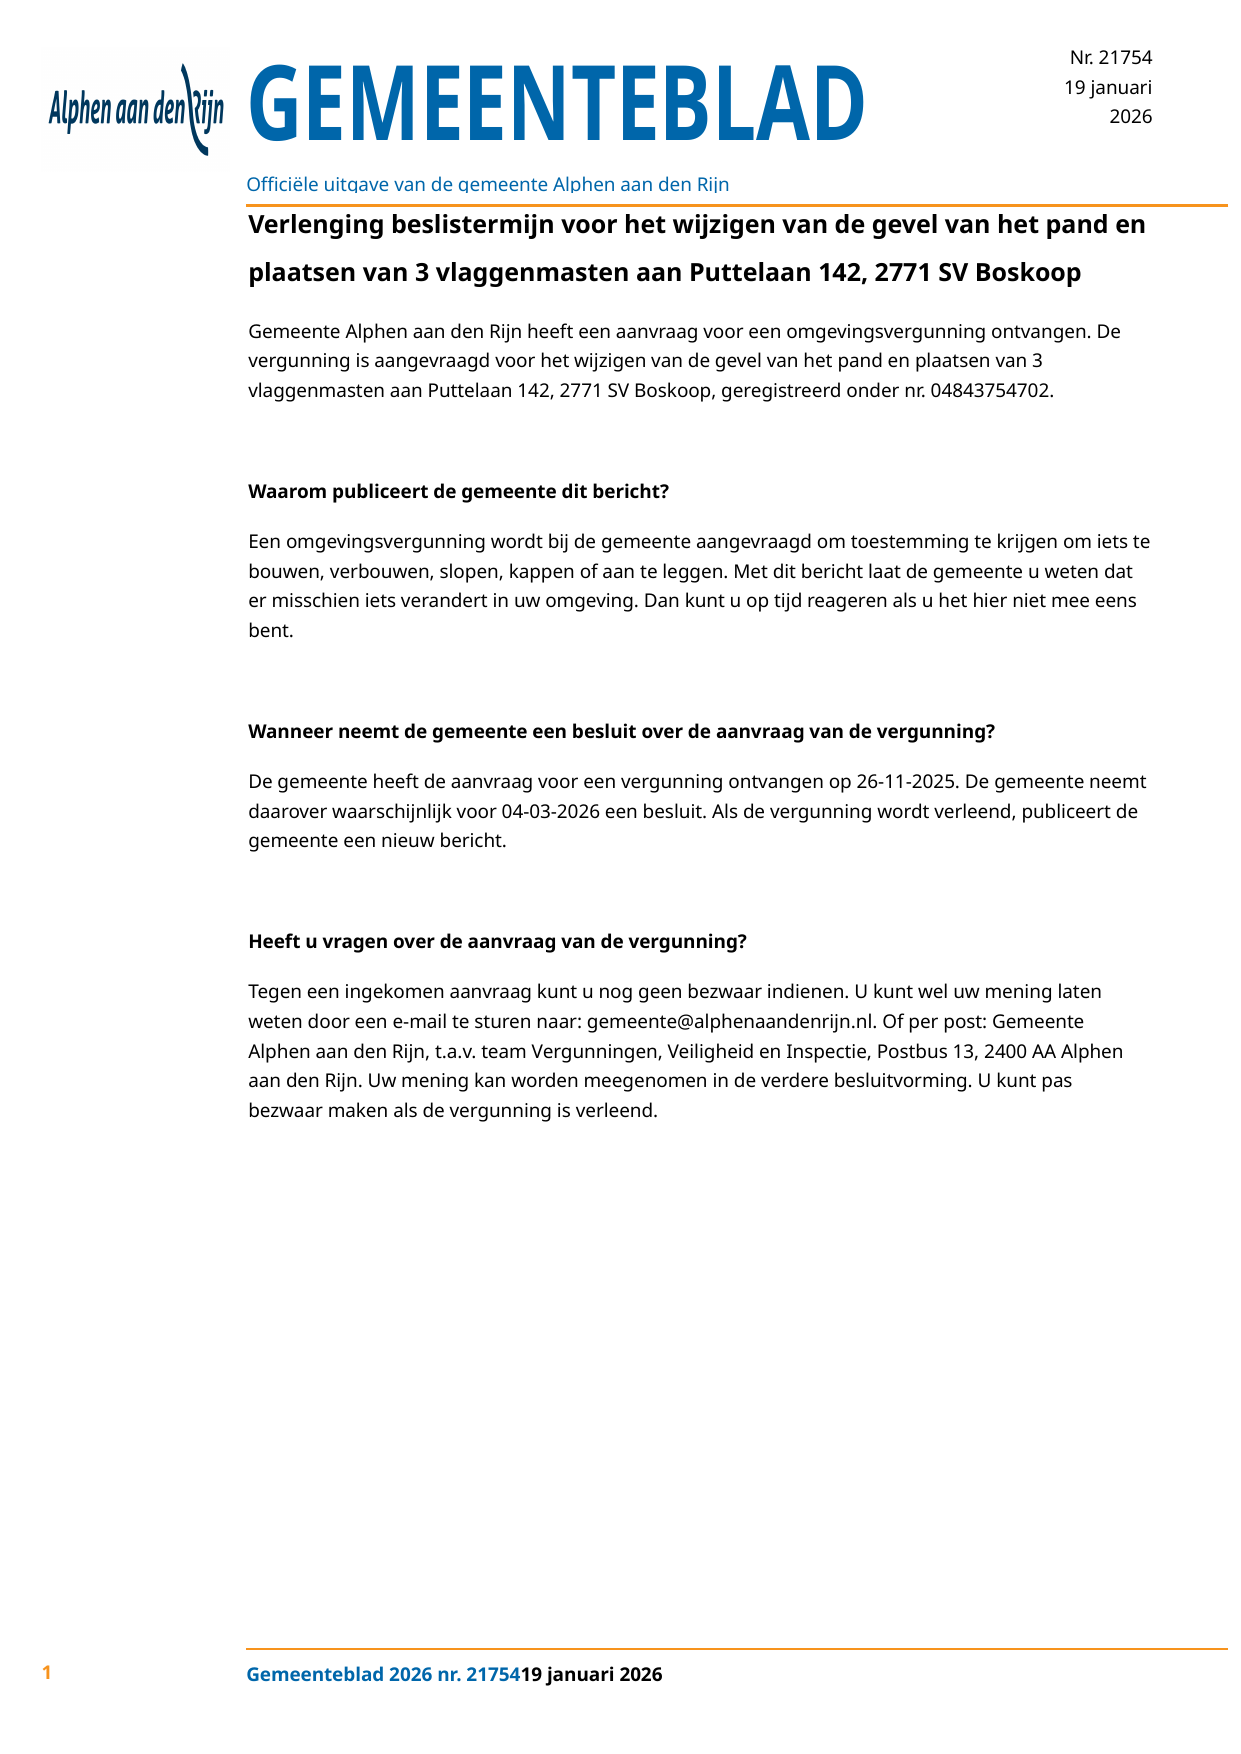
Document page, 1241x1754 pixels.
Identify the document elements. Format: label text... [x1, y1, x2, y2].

text De gemeente heeft de aanvraag voor een vergunning ontvangen op 26-11-2025. De gemeente neemt daarover waarschijnlijk voor 04-03-2026 een besluit. Als de vergunning wordt verleend, publiceert de gemeente een nieuw bericht. [248, 768, 1152, 853]
text Waarom publiceert de gemeente dit bericht? [248, 478, 1152, 504]
picture [41, 47, 231, 172]
text Verlenging beslistermijn voor het wijzigen van de gevel van het pand en plaatsen van 3 vlaggenmasten aan Puttelaan 142, 2771 SV Boskoop [248, 207, 1152, 288]
text Een omgevingsvergunning wordt bij de gemeente aangevraagd om toestemming te krijgen om iets te bouwen, verbouwen, slopen, kappen of aan te leggen. Met dit bericht laat de gemeente u weten dat er misschien iets verandert in uw omgeving. Dan kunt u op tijd reageren als u het hier niet mee eens bent. [248, 528, 1152, 643]
text Gemeente Alphen aan den Rijn heeft een aanvraag voor een omgevingsvergunning ontvangen. De vergunning is aangevraagd voor het wijzigen van de gevel van het pand en plaatsen van 3 vlaggenmasten aan Puttelaan 142, 2771 SV Boskoop, geregistreerd onder nr. 04843754702. [248, 318, 1152, 403]
text Tegen een ingekomen aanvraag kunt u nog geen bezwaar indienen. U kunt wel uw mening laten weten door een e-mail te sturen naar: gemeente@alphenaandenrijn.nl. Of per post: Gemeente Alphen aan den Rijn, t.a.v. team Vergunningen, Veiligheid en Inspectie, Postbus 13, 2400 AA Alphen aan den Rijn. Uw mening kan worden meegenomen in de verdere besluitvorming. U kunt pas bezwaar maken als de vergunning is verleend. [248, 979, 1152, 1123]
text Heeft u vragen over de aanvraag van de vergunning? [248, 928, 1152, 954]
text Wanneer neemt de gemeente een besluit over de aanvraag van de vergunning? [248, 718, 1152, 744]
